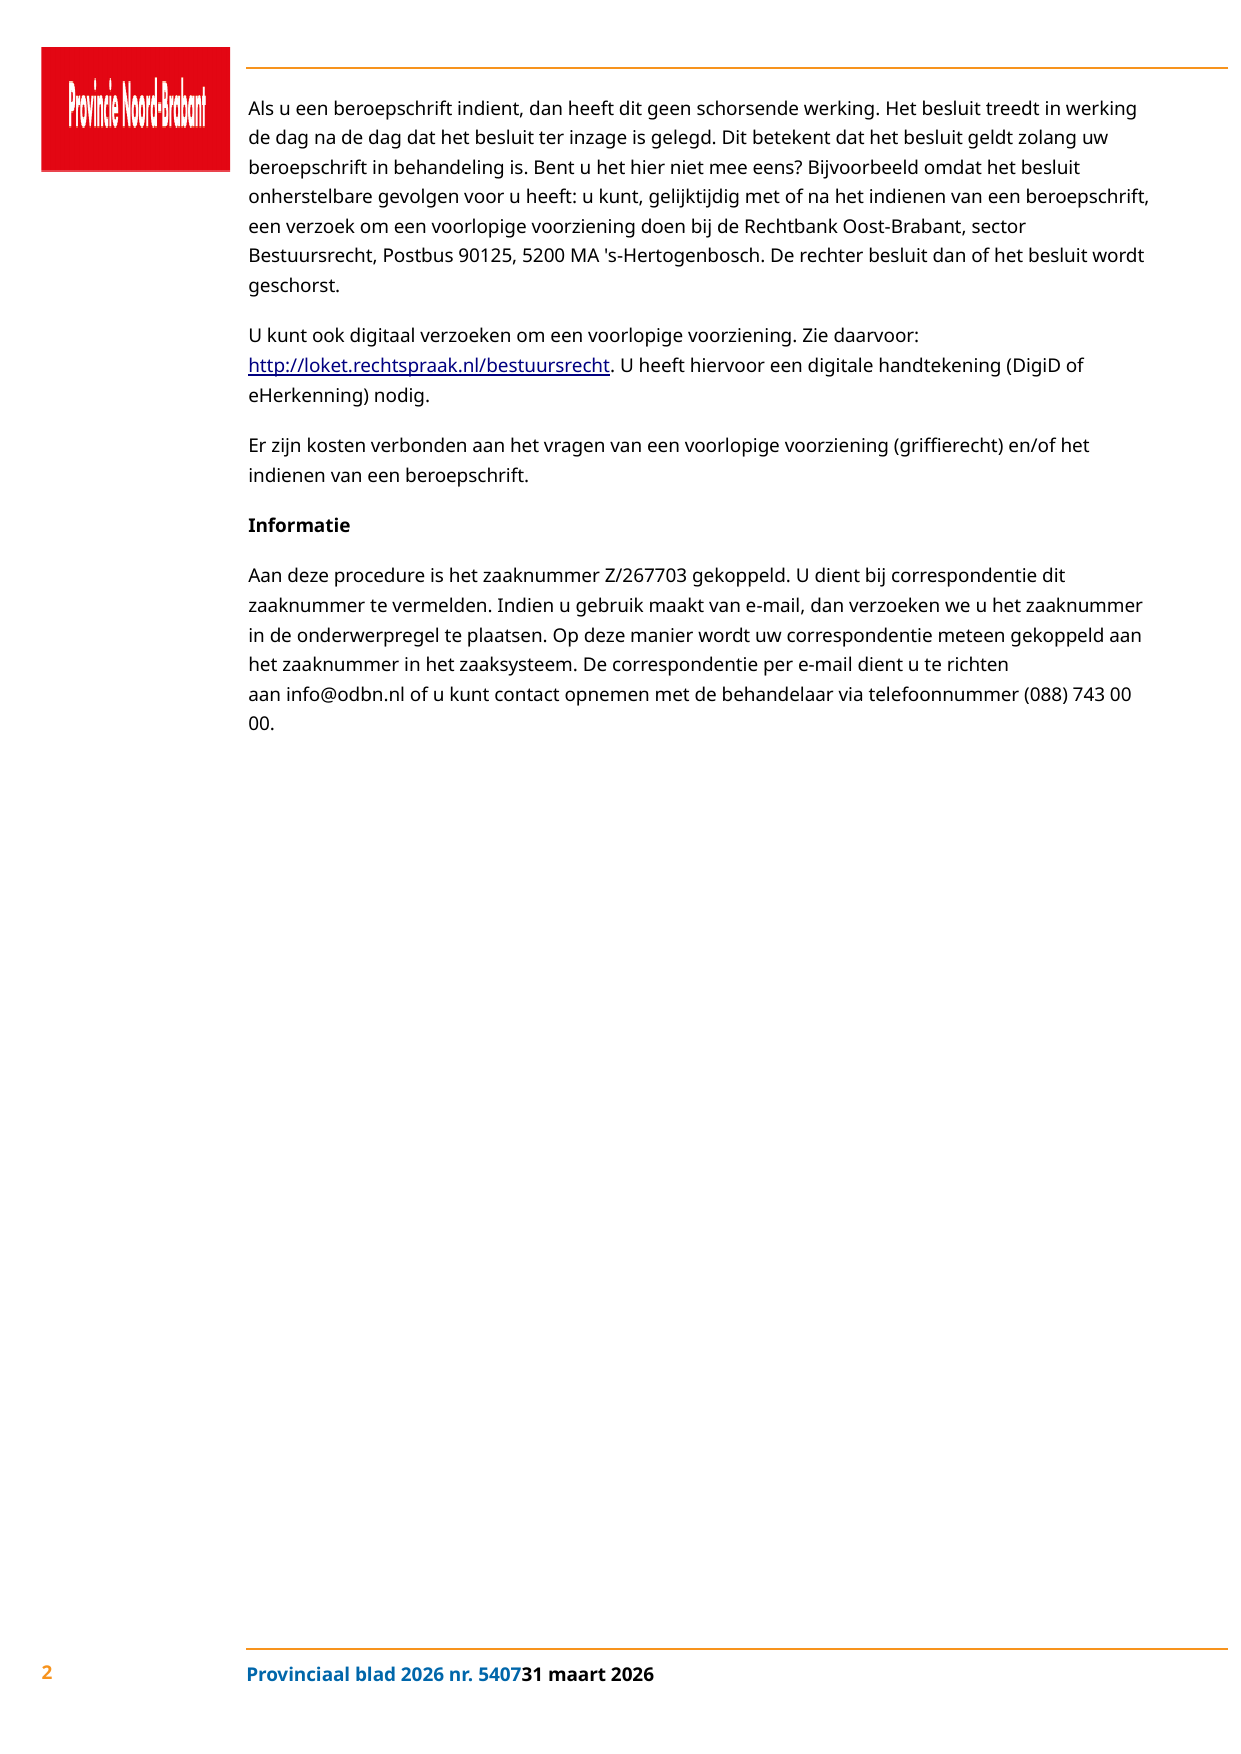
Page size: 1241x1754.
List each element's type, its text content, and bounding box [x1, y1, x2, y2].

text Er zijn kosten verbonden aan het vragen van een voorlopige voorziening (griffierecht) en/of het indienen van een beroepschrift. [248, 432, 1152, 488]
text Informatie [248, 512, 1152, 538]
text Als u een beroepschrift indient, dan heeft dit geen schorsende werking. Het besluit treedt in werking de dag na de dag dat het besluit ter inzage is gelegd. Dit betekent dat het besluit geldt zolang uw beroepschrift in behandeling is. Bent u het hier niet mee eens? Bijvoorbeeld omdat het besluit onherstelbare gevolgen voor u heeft: u kunt, gelijktijdig met of na het indienen van een beroepschrift, een verzoek om een voorlopige voorziening doen bij de Rechtbank Oost-Brabant, sector Bestuursrecht, Postbus 90125, 5200 MA 's‑Hertogenbosch. De rechter besluit dan of het besluit wordt geschorst. [248, 95, 1152, 298]
picture [41, 47, 231, 172]
text U kunt ook digitaal verzoeken om een voorlopige voorziening. Zie daarvoor: http://loket.rechtspraak.nl/bestuursrecht. U heeft hiervoor een digitale handtekening (DigiD of eHerkenning) nodig. [248, 323, 1152, 408]
text Aan deze procedure is het zaaknummer Z/267703 gekoppeld. U dient bij correspondentie dit zaaknummer te vermelden. Indien u gebruik maakt van e-mail, dan verzoeken we u het zaaknummer in de onderwerpregel te plaatsen. Op deze manier wordt uw correspondentie meteen gekoppeld aan het zaaknummer in het zaaksysteem. De correspondentie per e-mail dient u te richten aan info@odbn.nl of u kunt contact opnemen met de behandelaar via telefoonnummer (088) 743 00 00. [248, 563, 1152, 736]
